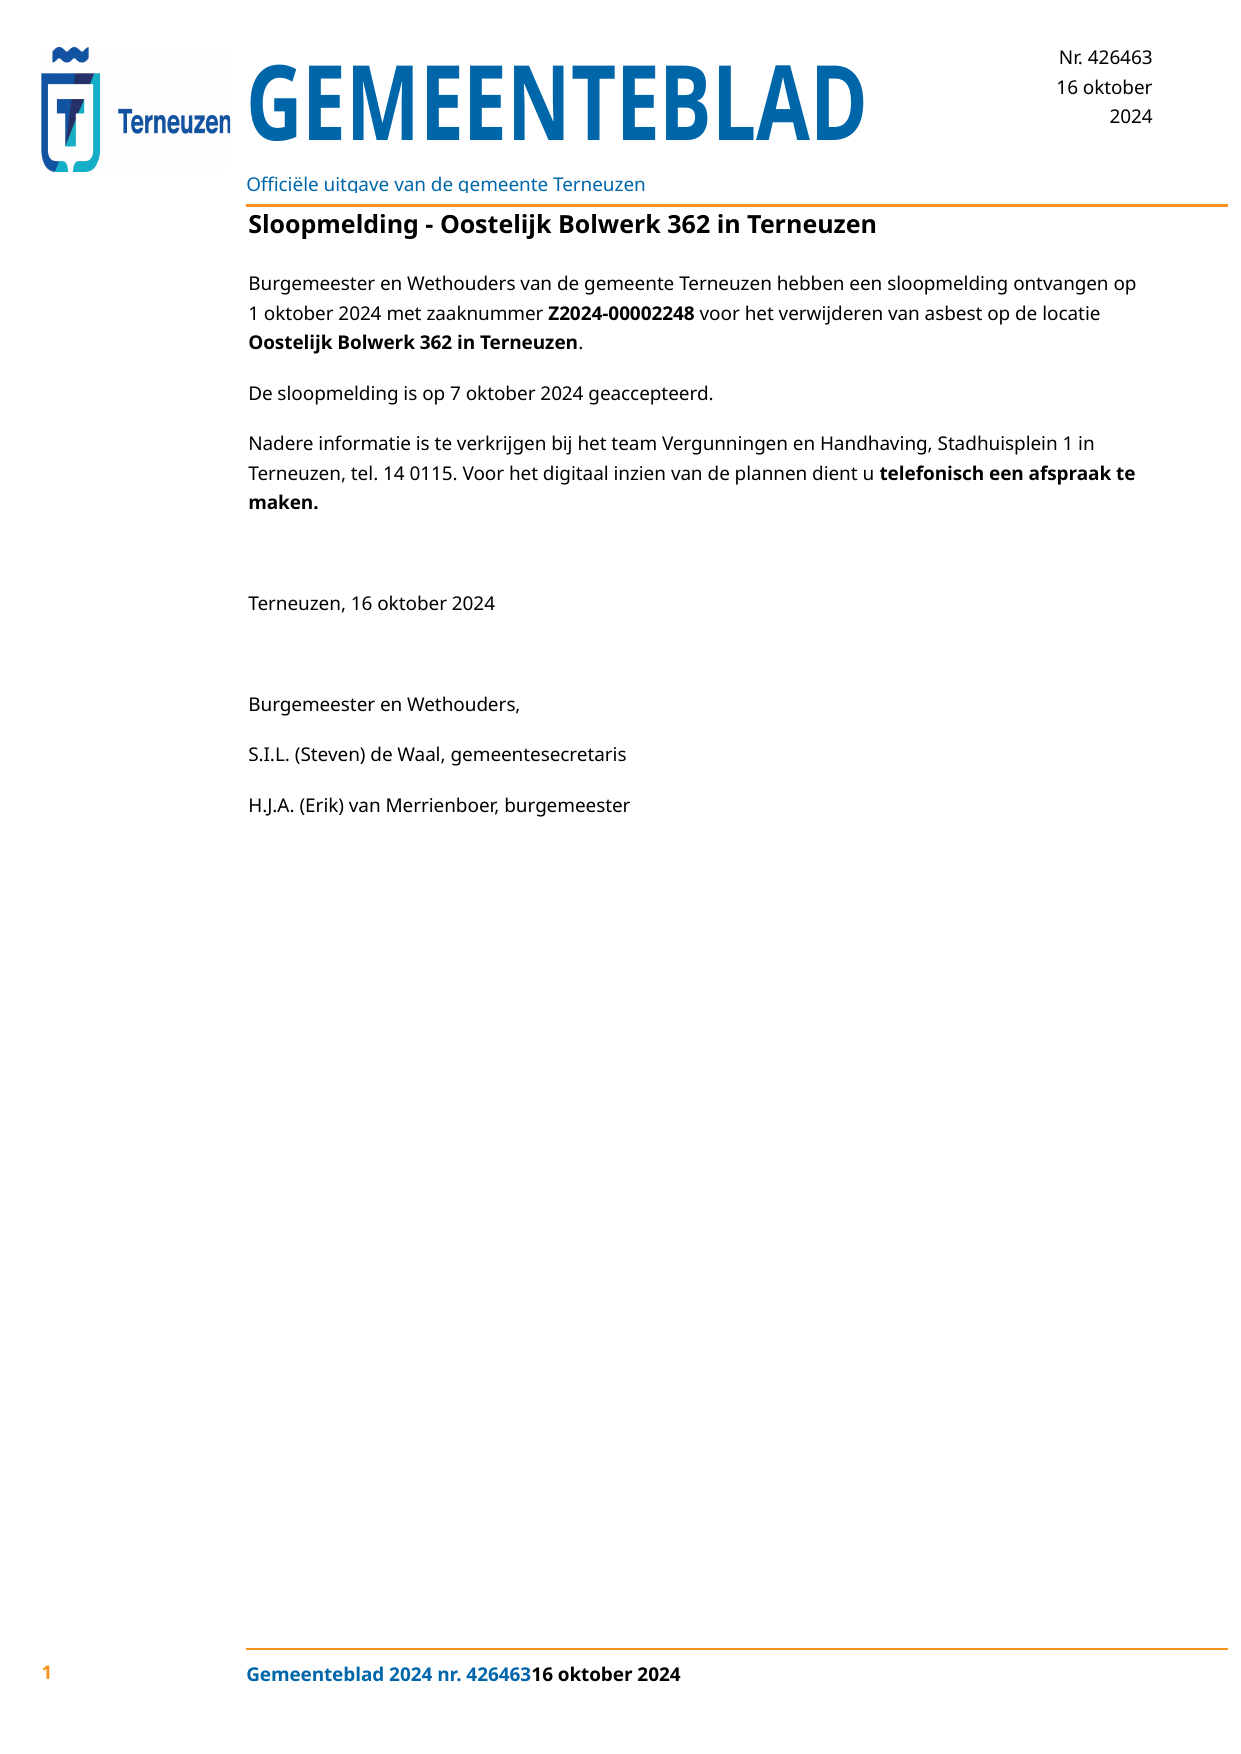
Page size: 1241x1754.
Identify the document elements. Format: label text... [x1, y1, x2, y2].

text S.I.L. (Steven) de Waal, gemeentesecretaris [248, 742, 1152, 767]
text Nadere informatie is te verkrijgen bij het team Vergunningen en Handhaving, Stadhuisplein 1 in Terneuzen, tel. 14 0115. Voor het digitaal inzien van de plannen dient u telefonisch een afspraak te maken. [248, 430, 1152, 515]
picture [41, 47, 231, 172]
text Sloopmelding - Oostelijk Bolwerk 362 in Terneuzen [248, 207, 1152, 241]
text Burgemeester en Wethouders van de gemeente Terneuzen hebben een sloopmelding ontvangen op 1 oktober 2024 met zaaknummer Z2024-00002248 voor het verwijderen van asbest op de locatie Oostelijk Bolwerk 362 in Terneuzen. [248, 270, 1152, 355]
text H.J.A. (Erik) van Merrienboer, burgemeester [248, 792, 1152, 818]
text Terneuzen, 16 oktober 2024 [248, 590, 1152, 616]
text De sloopmelding is op 7 oktober 2024 geaccepteerd. [248, 380, 1152, 406]
text Burgemeester en Wethouders, [248, 691, 1152, 717]
